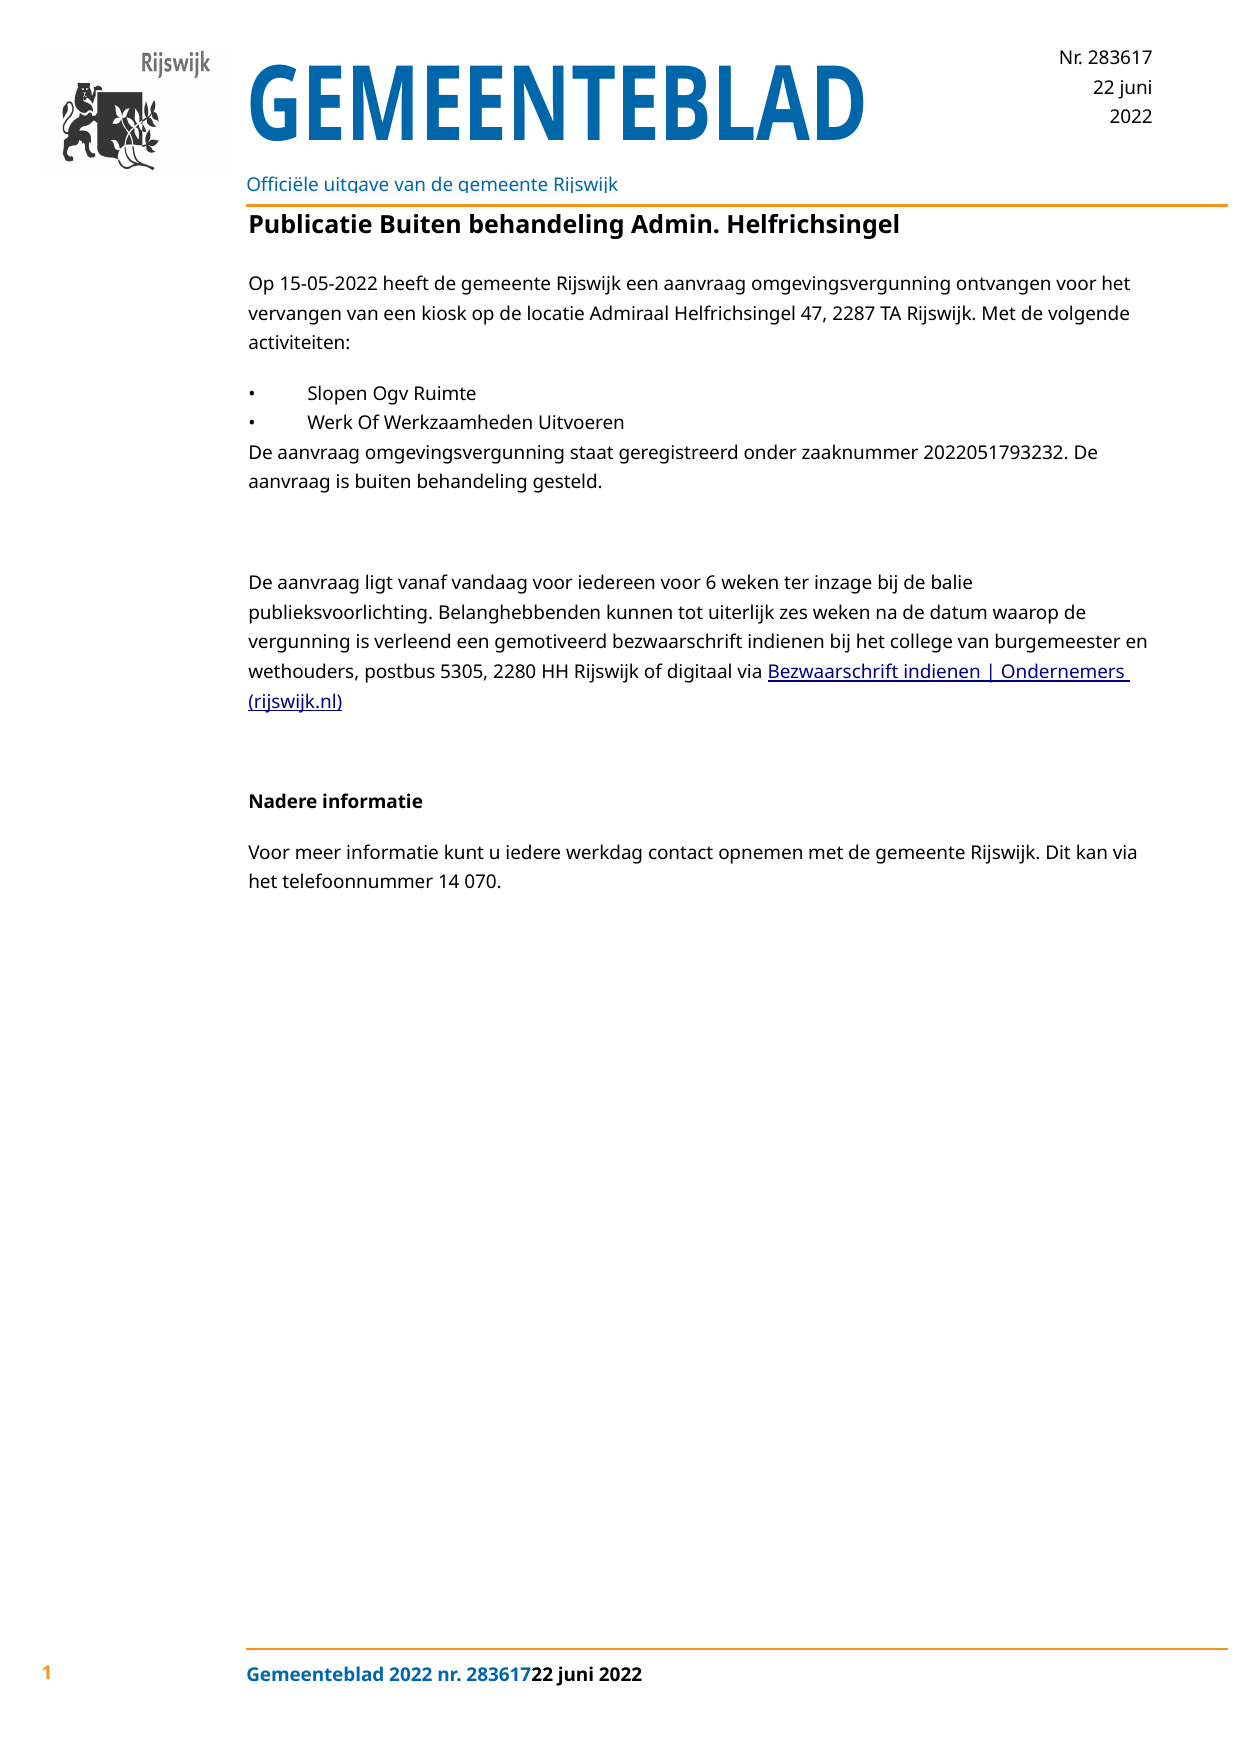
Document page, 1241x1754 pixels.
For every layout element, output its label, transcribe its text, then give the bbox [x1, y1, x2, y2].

list Werk Of Werkzaamheden Uitvoeren [248, 409, 1152, 435]
text Nadere informatie [248, 789, 1152, 814]
text Voor meer informatie kunt u iedere werkdag contact opnemen met de gemeente Rijswijk. Dit kan via het telefoonnummer 14 070. [248, 839, 1152, 894]
text Publicatie Buiten behandeling Admin. Helfrichsingel [248, 207, 1152, 241]
picture [41, 47, 231, 172]
text De aanvraag ligt vanaf vandaag voor iedereen voor 6 weken ter inzage bij de balie publieksvoorlichting. Belanghebbenden kunnen tot uiterlijk zes weken na de datum waarop de vergunning is verleend een gemotiveerd bezwaarschrift indienen bij het college van burgemeester en wethouders, postbus 5305, 2280 HH Rijswijk of digitaal via Bezwaarschrift indienen | Ondernemers (rijswijk.nl) [248, 569, 1152, 713]
text De aanvraag omgevingsvergunning staat geregistreerd onder zaaknummer 2022051793232. De aanvraag is buiten behandeling gesteld. [248, 439, 1152, 494]
text Op 15-05-2022 heeft de gemeente Rijswijk een aanvraag omgevingsvergunning ontvangen voor het vervangen van een kiosk op de locatie Admiraal Helfrichsingel 47, 2287 TA Rijswijk. Met de volgende activiteiten: [248, 270, 1152, 355]
list Slopen Ogv Ruimte [248, 380, 1152, 406]
